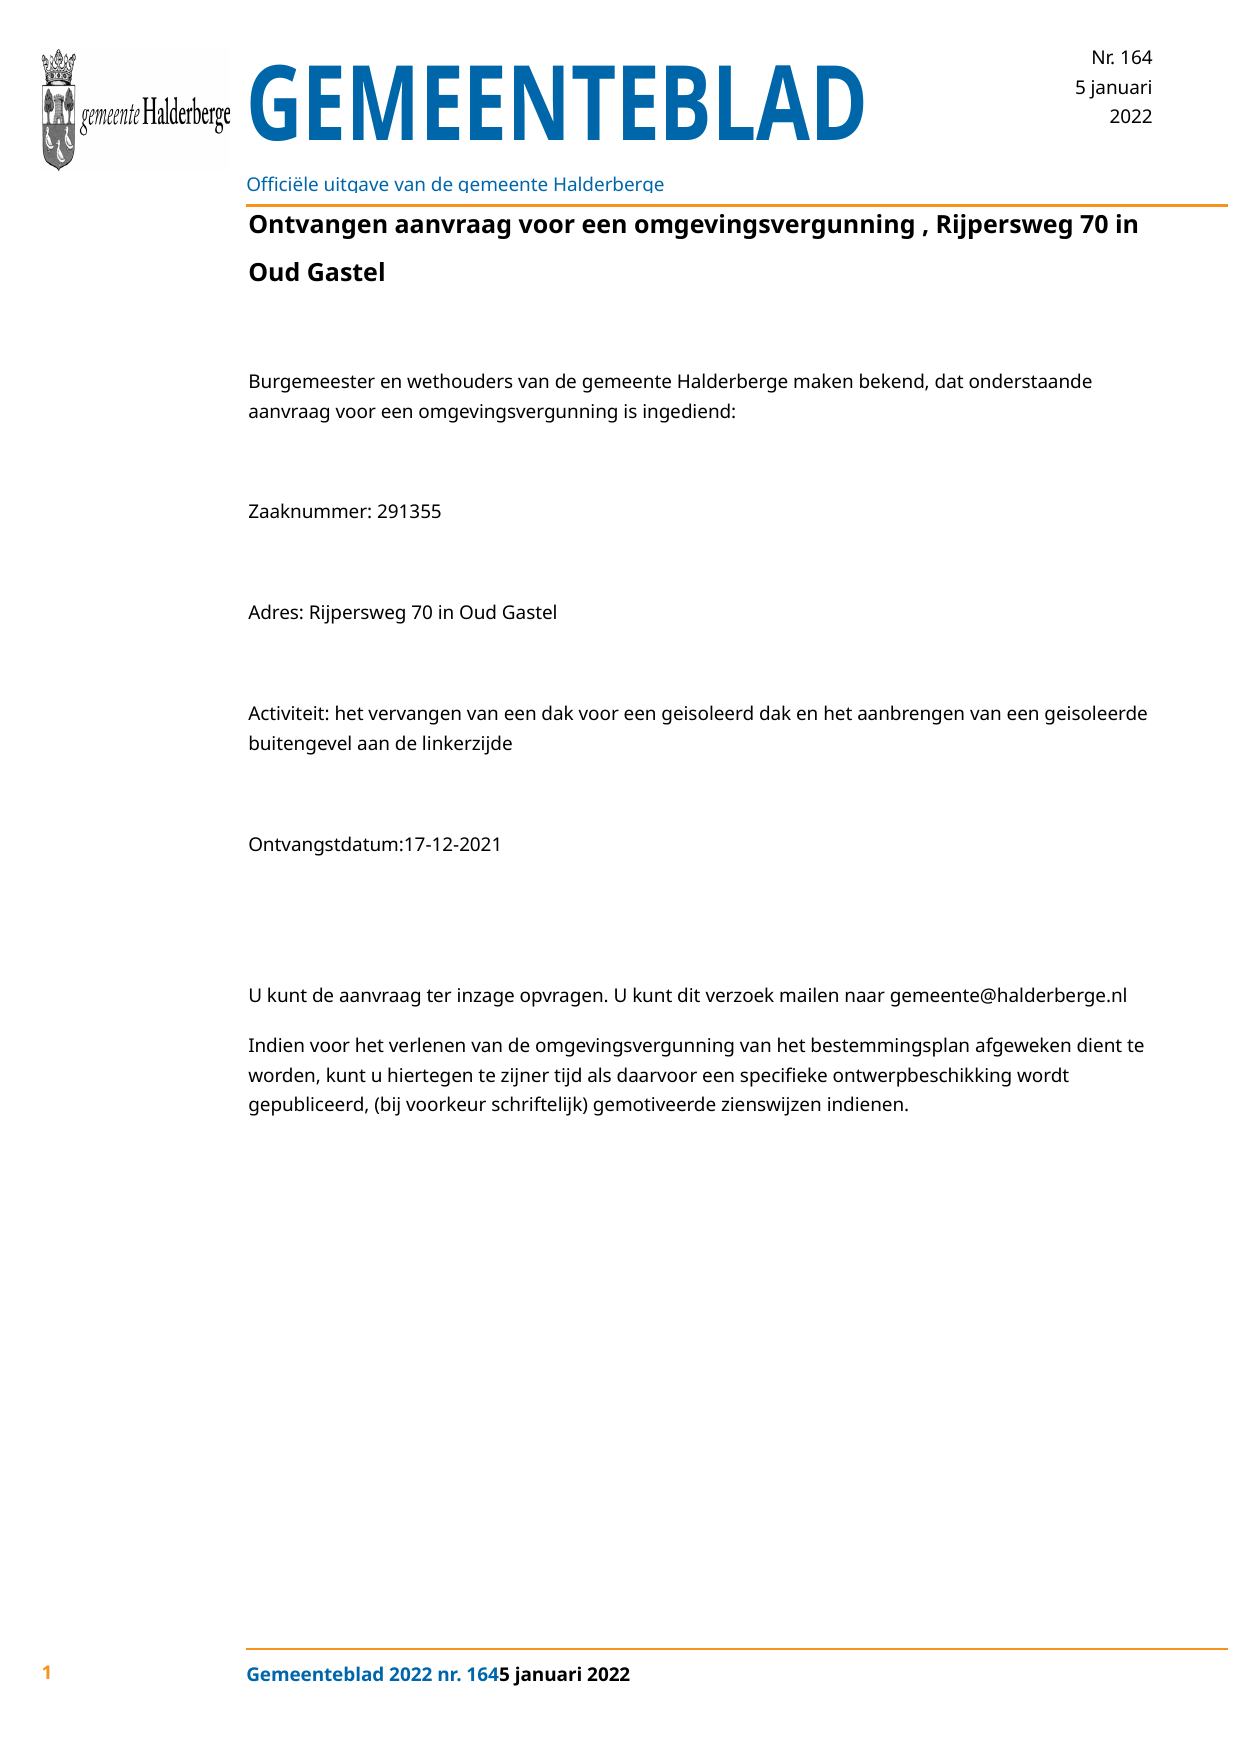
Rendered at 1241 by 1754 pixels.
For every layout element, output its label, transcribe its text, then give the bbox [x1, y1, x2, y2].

text Ontvangstdatum:17-12-2021 [248, 831, 1152, 857]
text Burgemeester en wethouders van de gemeente Halderberge maken bekend, dat onderstaande aanvraag voor een omgevingsvergunning is ingediend: [248, 368, 1152, 424]
text Indien voor het verlenen van de omgevingsvergunning van het bestemmingsplan afgeweken dient te worden, kunt u hiertegen te zijner tijd als daarvoor een specifieke ontwerpbeschikking wordt gepubliceerd, (bij voorkeur schriftelijk) gemotiveerde zienswijzen indienen. [248, 1032, 1152, 1117]
text Activiteit: het vervangen van een dak voor een geisoleerd dak en het aanbrengen van een geisoleerde buitengevel aan de linkerzijde [248, 700, 1152, 756]
text U kunt de aanvraag ter inzage opvragen. U kunt dit verzoek mailen naar gemeente@halderberge.nl [248, 982, 1152, 1008]
text Adres: Rijpersweg 70 in Oud Gastel [248, 599, 1152, 625]
text Zaaknummer: 291355 [248, 499, 1152, 524]
text Ontvangen aanvraag voor een omgevingsvergunning , Rijpersweg 70 in Oud Gastel [248, 207, 1152, 288]
picture [41, 47, 231, 172]
